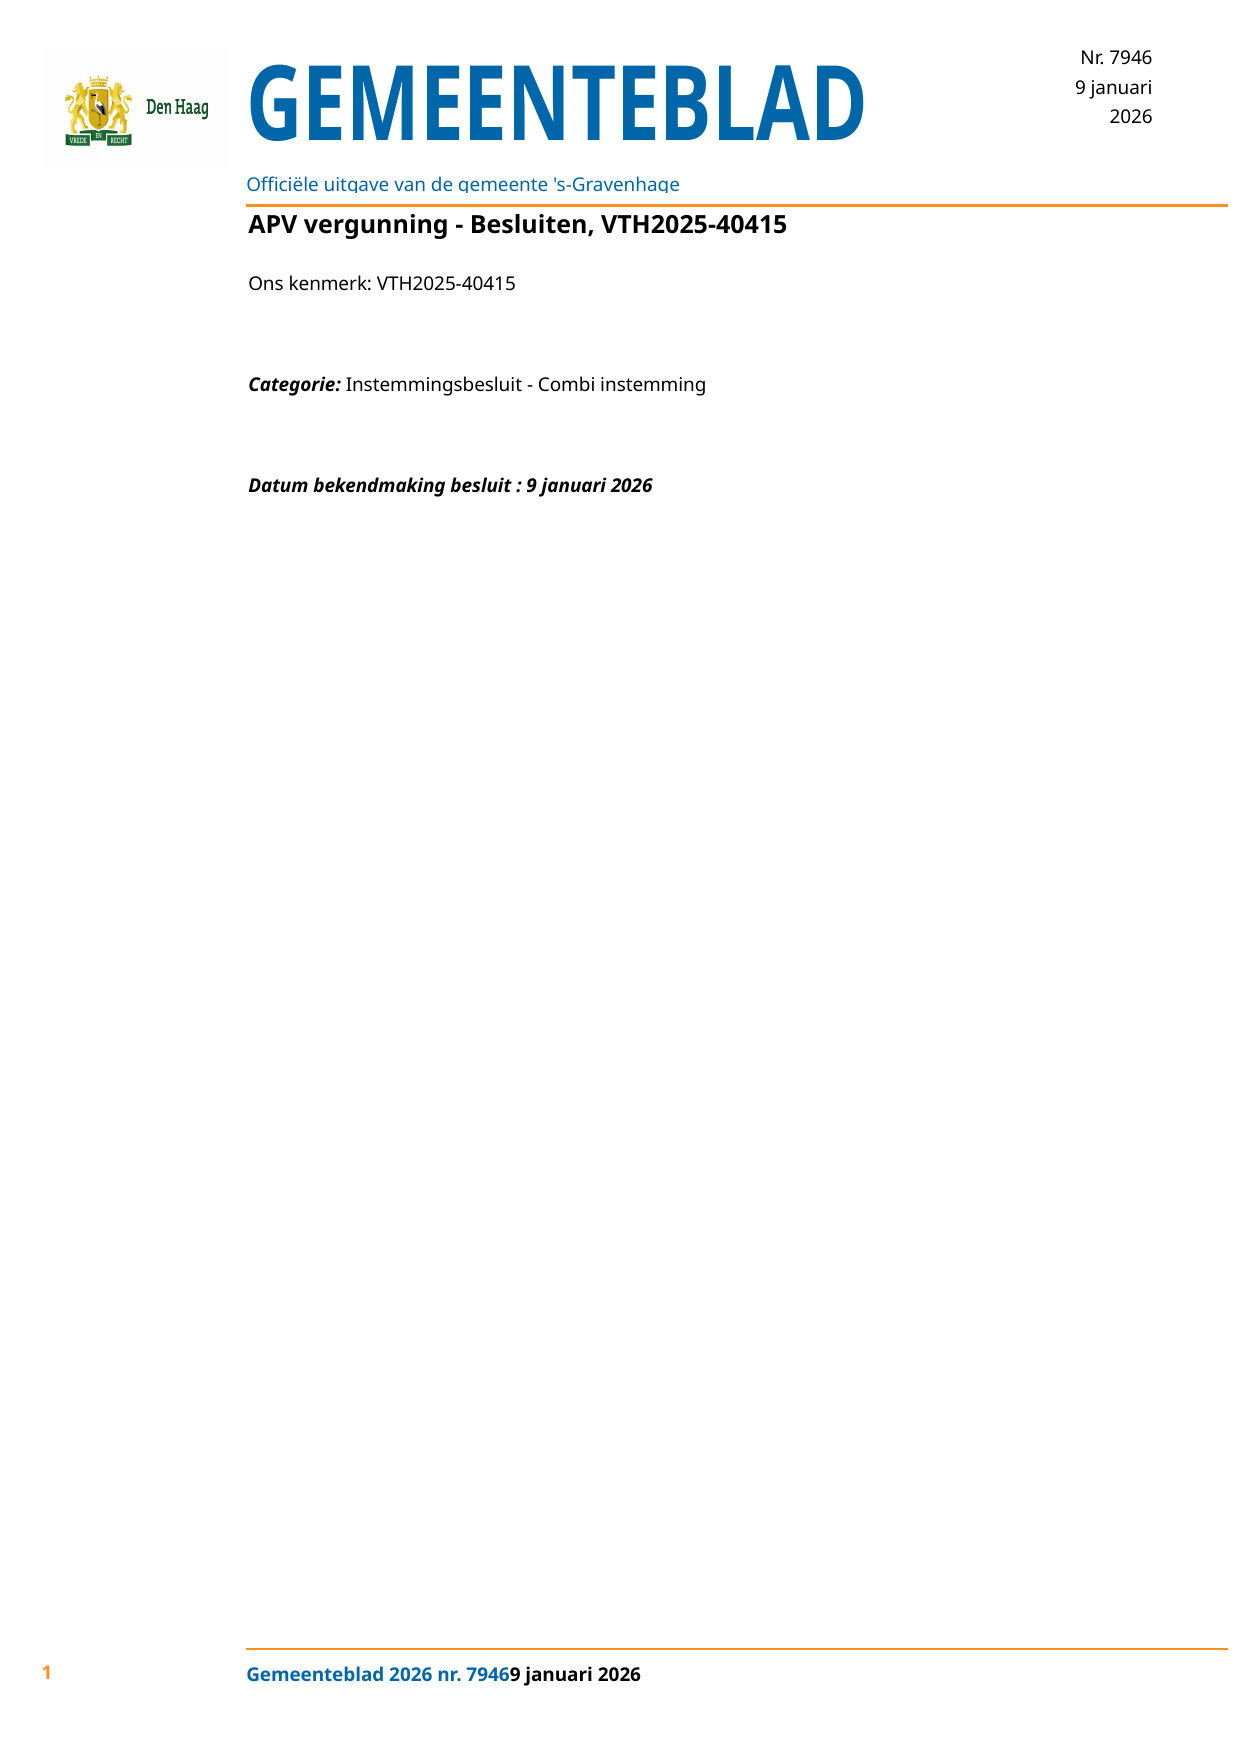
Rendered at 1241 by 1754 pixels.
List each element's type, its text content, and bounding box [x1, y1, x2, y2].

text Categorie: Instemmingsbesluit - Combi instemming [248, 371, 1152, 397]
text Ons kenmerk: VTH2025-40415 [248, 270, 1152, 296]
picture [41, 47, 231, 172]
text APV vergunning - Besluiten, VTH2025-40415 [248, 207, 1152, 241]
text Datum bekendmaking besluit : 9 januari 2026 [248, 472, 1152, 498]
